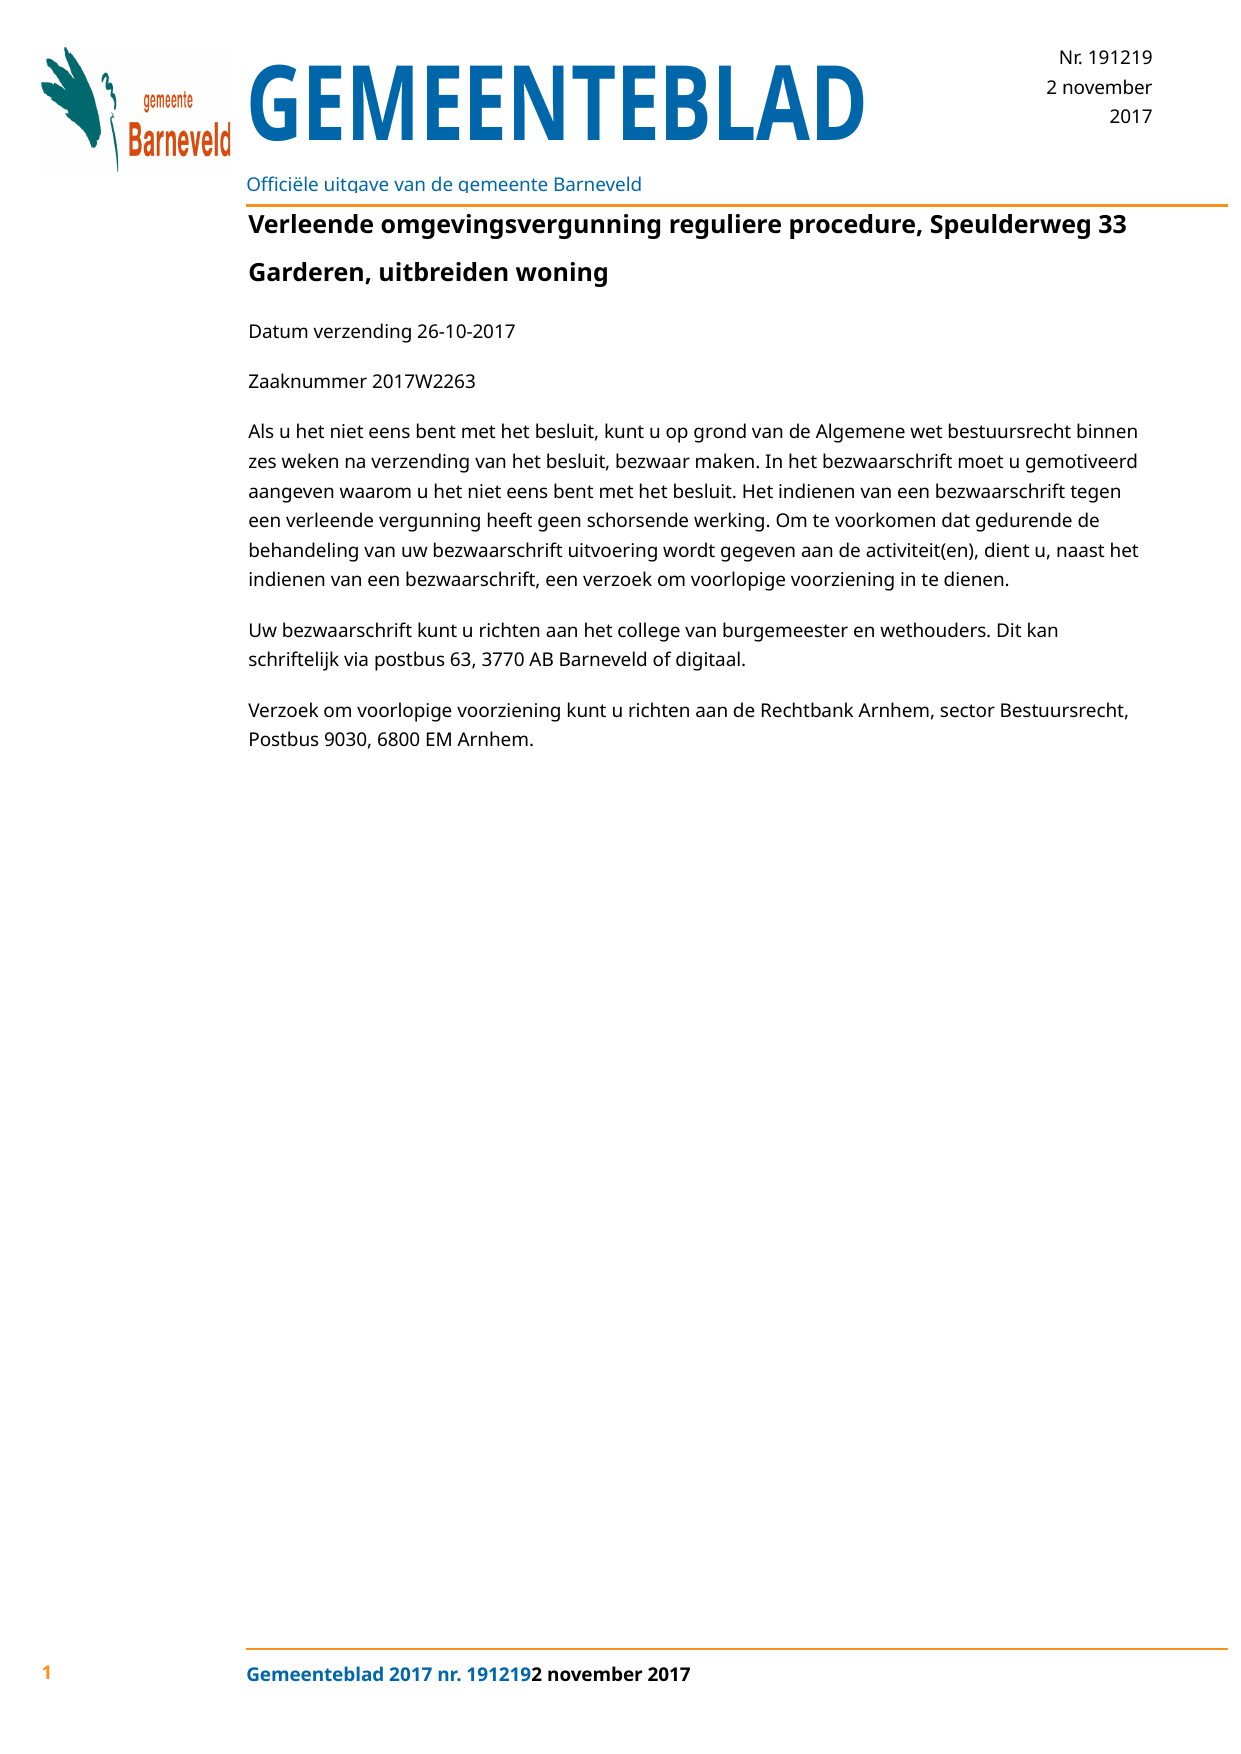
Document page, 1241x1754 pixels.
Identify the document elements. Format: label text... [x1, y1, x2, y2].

picture [41, 47, 231, 172]
text Verzoek om voorlopige voorziening kunt u richten aan de Rechtbank Arnhem, sector Bestuursrecht, Postbus 9030, 6800 EM Arnhem. [248, 697, 1152, 752]
text Datum verzending 26-10-2017 [248, 318, 1152, 344]
text Verleende omgevingsvergunning reguliere procedure, Speulderweg 33 Garderen, uitbreiden woning [248, 207, 1152, 288]
text Zaaknummer 2017W2263 [248, 368, 1152, 394]
text Als u het niet eens bent met het besluit, kunt u op grond van de Algemene wet bestuursrecht binnen zes weken na verzending van het besluit, bezwaar maken. In het bezwaarschrift moet u gemotiveerd aangeven waarom u het niet eens bent met het besluit. Het indienen van een bezwaarschrift tegen een verleende vergunning heeft geen schorsende werking. Om te voorkomen dat gedurende de behandeling van uw bezwaarschrift uitvoering wordt gegeven aan de activiteit(en), dient u, naast het indienen van een bezwaarschrift, een verzoek om voorlopige voorziening in te dienen. [248, 419, 1152, 592]
text Uw bezwaarschrift kunt u richten aan het college van burgemeester en wethouders. Dit kan schriftelijk via postbus 63, 3770 AB Barneveld of digitaal. [248, 617, 1152, 672]
